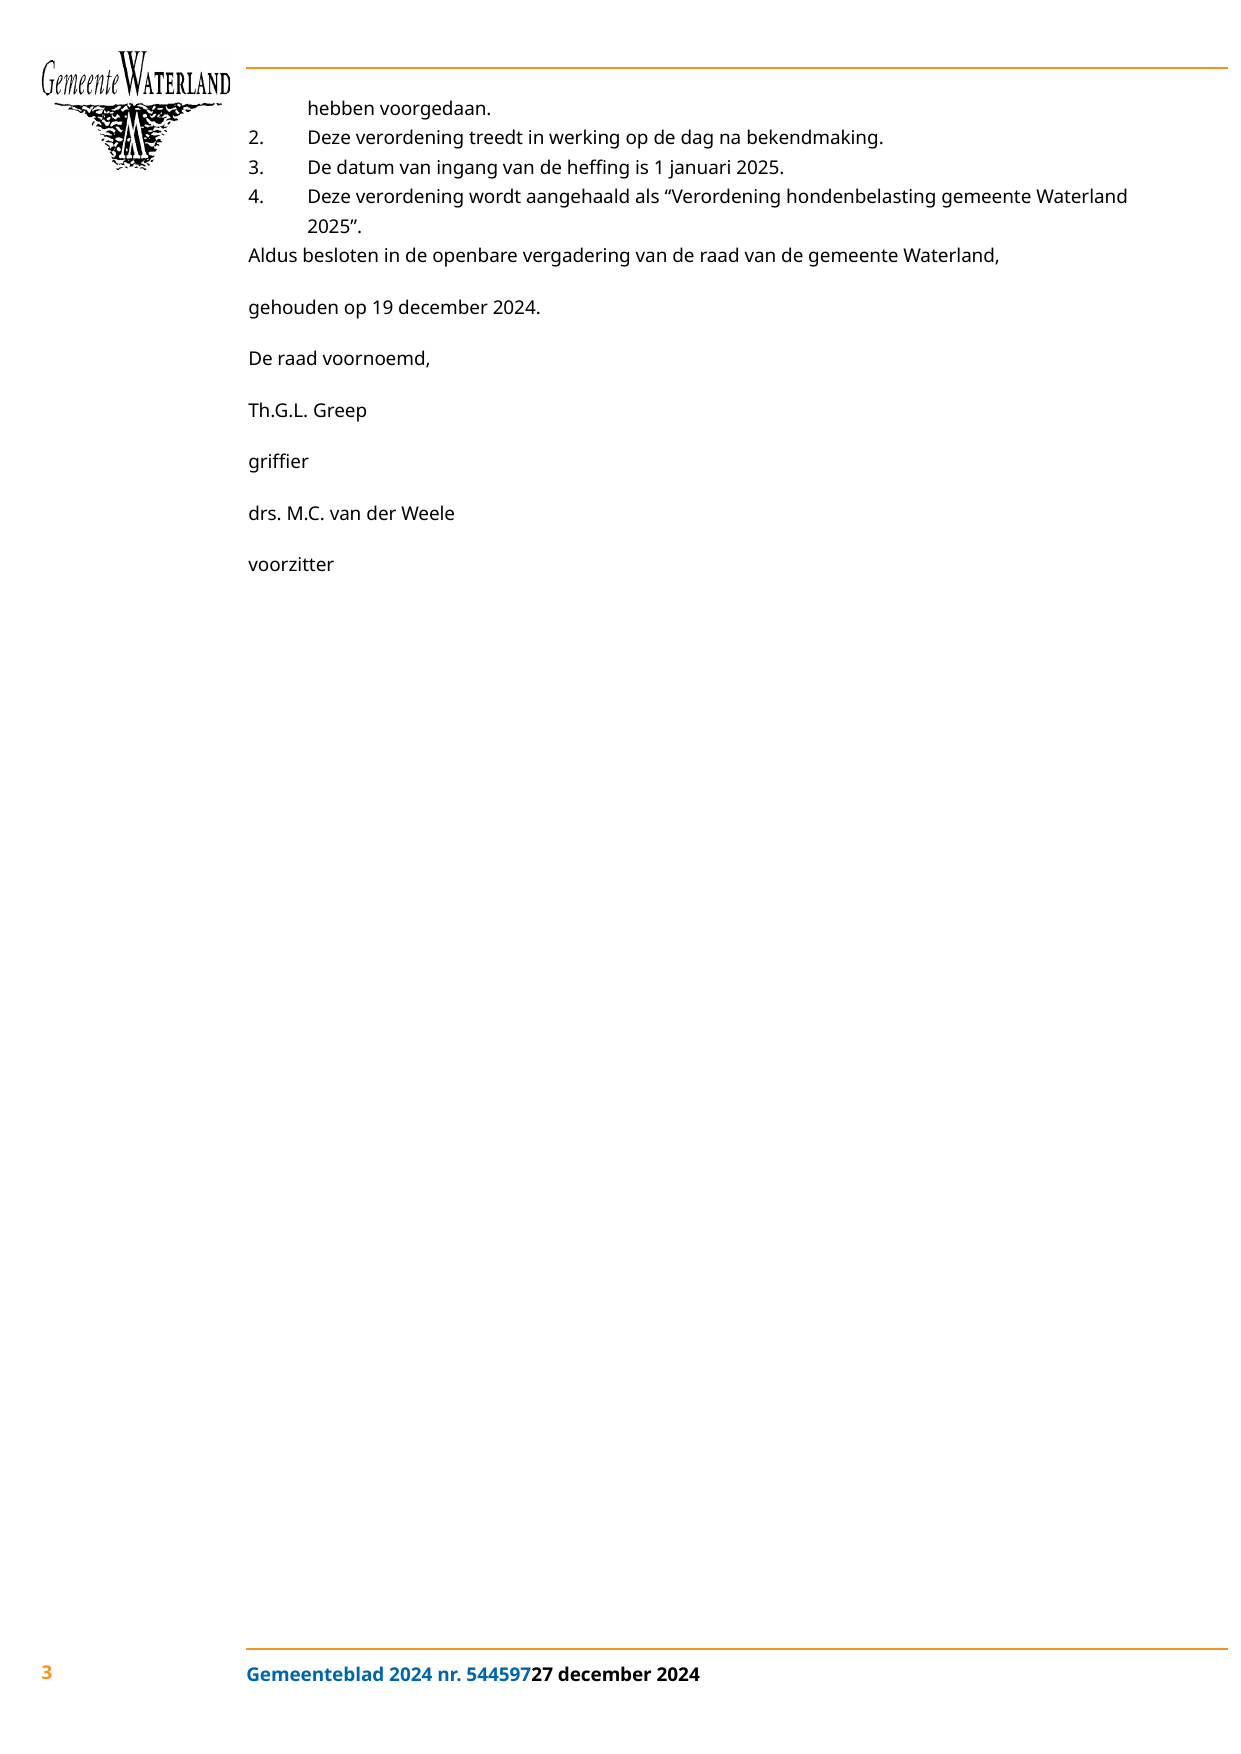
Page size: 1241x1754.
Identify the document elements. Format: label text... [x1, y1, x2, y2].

list Deze verordening treedt in werking op de dag na bekendmaking. [248, 124, 1152, 150]
list hebben voorgedaan. [248, 95, 1152, 121]
text Aldus besloten in de openbare vergadering van de raad van de gemeente Waterland, [248, 243, 1152, 268]
text Th.G.L. Greep [248, 397, 1152, 423]
text voorzitter [248, 551, 1152, 577]
text De raad voornoemd, [248, 346, 1152, 371]
picture [41, 47, 231, 172]
text drs. M.C. van der Weele [248, 500, 1152, 526]
list De datum van ingang van de heffing is 1 januari 2025. [248, 154, 1152, 180]
text griffier [248, 448, 1152, 474]
list Deze verordening wordt aangehaald als “Verordening hondenbelasting gemeente Waterland 2025”. [248, 183, 1152, 239]
text gehouden op 19 december 2024. [248, 294, 1152, 320]
